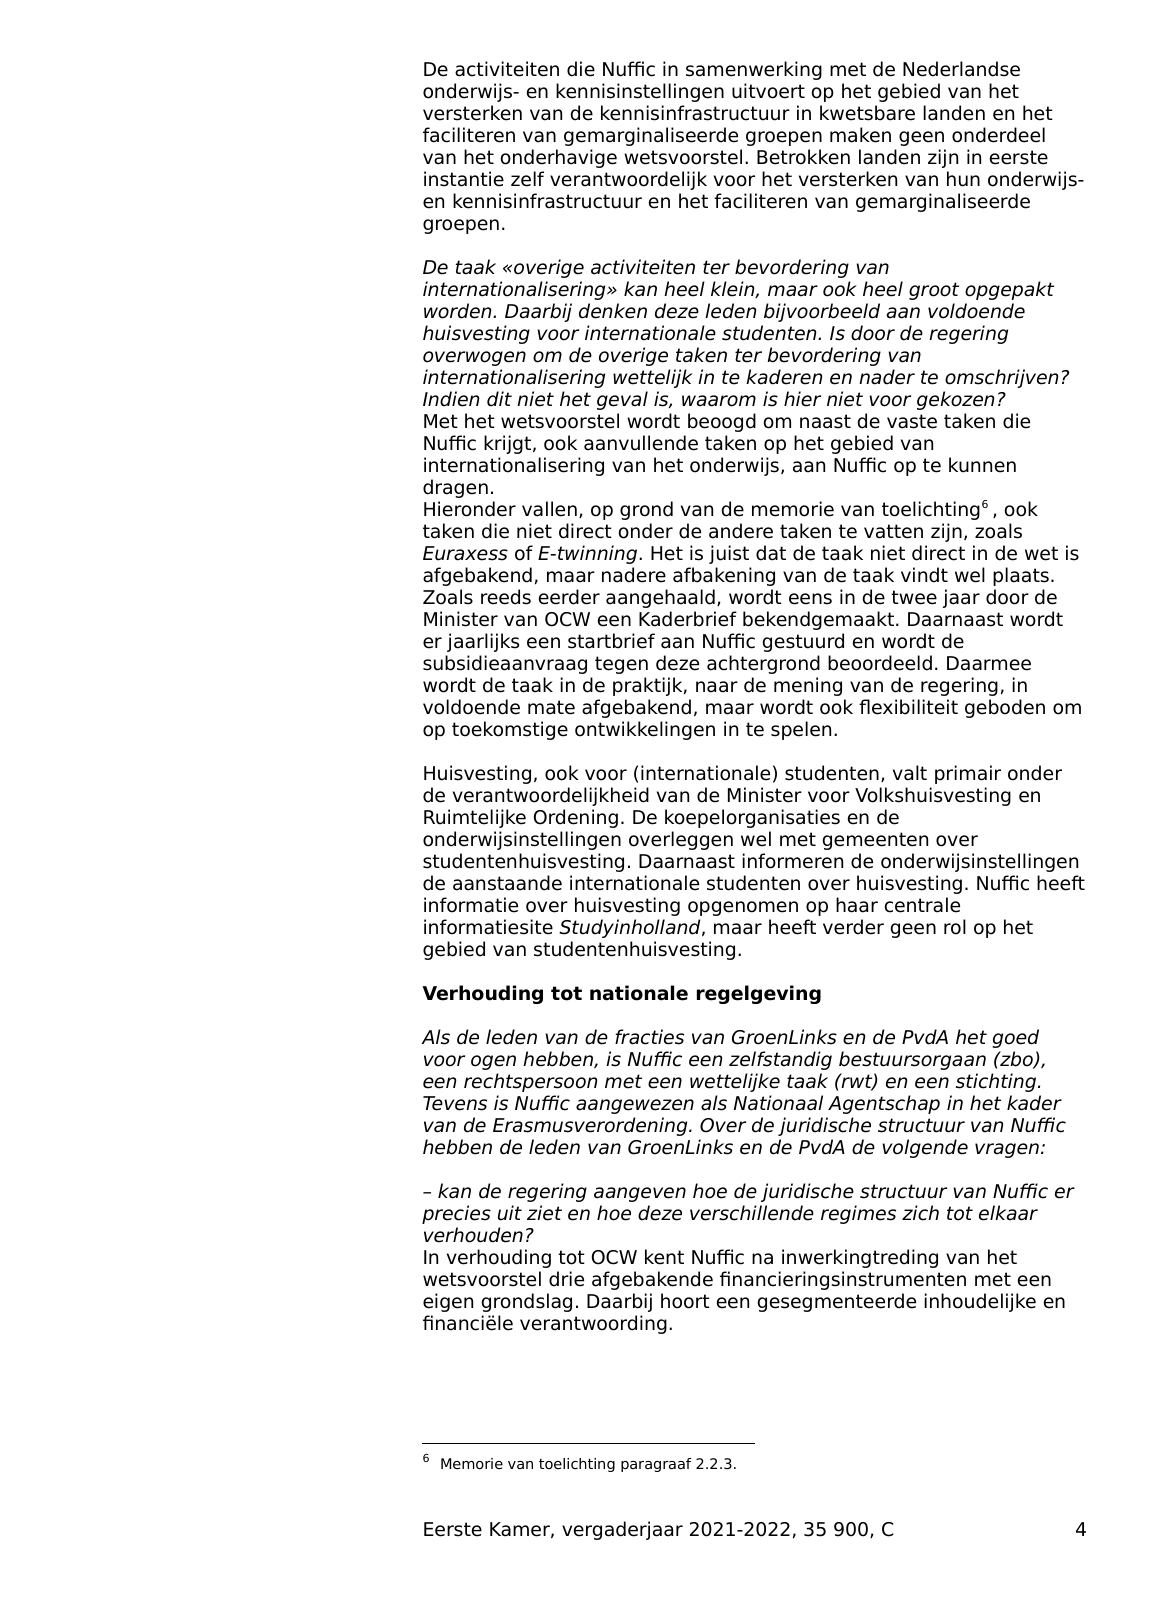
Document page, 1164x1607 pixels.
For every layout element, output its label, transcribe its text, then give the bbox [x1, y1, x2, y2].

subtitle Verhouding tot nationale regelgeving [422, 983, 1087, 1005]
text – kan de regering aangeven hoe de juridische structuur van Nuffic er precies uit ziet en hoe deze verschillende regimes zich tot elkaar verhouden? [422, 1181, 1087, 1247]
text Hieronder vallen, op grond van de memorie van toelichting, ook taken die niet direct onder de andere taken te vatten zijn, zoals Euraxess of E-twinning. Het is juist dat de taak niet direct in de wet is afgebakend, maar nadere afbakening van de taak vindt wel plaats. Zoals reeds eerder aangehaald, wordt eens in de twee jaar door de Minister van OCW een Kaderbrief bekendgemaakt. Daarnaast wordt er jaarlijks een startbrief aan Nuffic gestuurd en wordt de subsidieaanvraag tegen deze achtergrond beoordeeld. Daarmee wordt de taak in de praktijk, naar de mening van de regering, in voldoende mate afgebakend, maar wordt ook flexibiliteit geboden om op toekomstige ontwikkelingen in te spelen. [422, 499, 1087, 741]
text In verhouding tot OCW kent Nuffic na inwerkingtreding van het wetsvoorstel drie afgebakende financieringsinstrumenten met een eigen grondslag. Daarbij hoort een gesegmenteerde inhoudelijke en financiële verantwoording. [422, 1247, 1087, 1335]
text De taak «overige activiteiten ter bevordering van internationalisering» kan heel klein, maar ook heel groot opgepakt worden. Daarbij denken deze leden bijvoorbeeld aan voldoende huisvesting voor internationale studenten. Is door de regering overwogen om de overige taken ter bevordering van internationalisering wettelijk in te kaderen en nader te omschrijven? Indien dit niet het geval is, waarom is hier niet voor gekozen? [422, 257, 1087, 411]
text Memorie van toelichting paragraaf 2.2.3. [422, 1452, 1087, 1474]
text Als de leden van de fracties van GroenLinks en de PvdA het goed voor ogen hebben, is Nuffic een zelfstandig bestuursorgaan (zbo), een rechtspersoon met een wettelijke taak (rwt) en een stichting. Tevens is Nuffic aangewezen als Nationaal Agentschap in het kader van de Erasmusverordening. Over de juridische structuur van Nuffic hebben de leden van GroenLinks en de PvdA de volgende vragen: [422, 1027, 1087, 1159]
text Met het wetsvoorstel wordt beoogd om naast de vaste taken die Nuffic krijgt, ook aanvullende taken op het gebied van internationalisering van het onderwijs, aan Nuffic op te kunnen dragen. [422, 411, 1087, 499]
text Huisvesting, ook voor (internationale) studenten, valt primair onder de verantwoordelijkheid van de Minister voor Volkshuisvesting en Ruimtelijke Ordening. De koepelorganisaties en de onderwijsinstellingen overleggen wel met gemeenten over studentenhuisvesting. Daarnaast informeren de onderwijsinstellingen de aanstaande internationale studenten over huisvesting. Nuffic heeft informatie over huisvesting opgenomen op haar centrale informatiesite Studyinholland, maar heeft verder geen rol op het gebied van studentenhuisvesting. [422, 763, 1087, 961]
text De activiteiten die Nuffic in samenwerking met de Nederlandse onderwijs- en kennisinstellingen uitvoert op het gebied van het versterken van de kennisinfrastructuur in kwetsbare landen en het faciliteren van gemarginaliseerde groepen maken geen onderdeel van het onderhavige wetsvoorstel. Betrokken landen zijn in eerste instantie zelf verantwoordelijk voor het versterken van hun onderwijs- en kennisinfrastructuur en het faciliteren van gemarginaliseerde groepen. [422, 59, 1087, 235]
